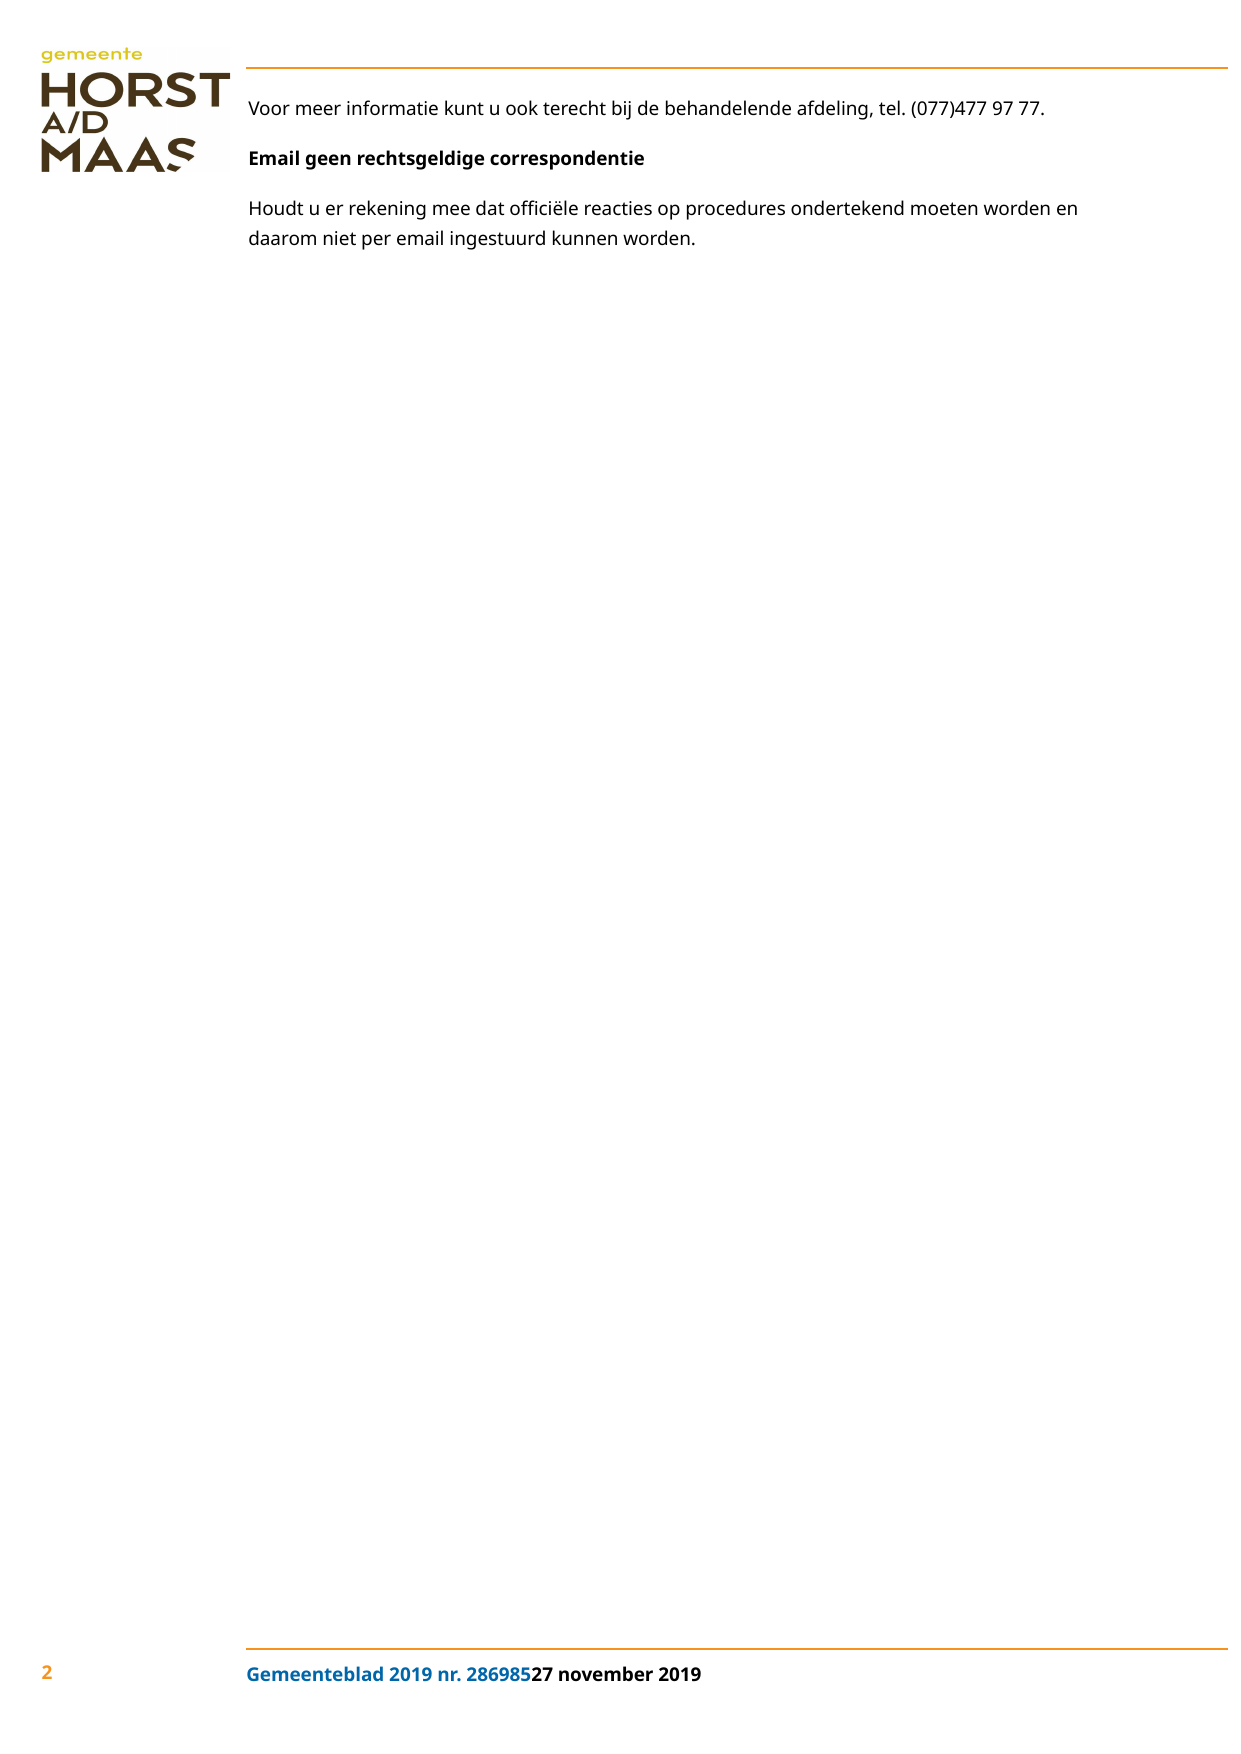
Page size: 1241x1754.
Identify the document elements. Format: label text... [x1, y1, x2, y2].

picture [41, 47, 231, 172]
text Email geen rechtsgeldige correspondentie [248, 145, 1152, 171]
text Voor meer informatie kunt u ook terecht bij de behandelende afdeling, tel. (077)477 97 77. [248, 95, 1152, 121]
text Houdt u er rekening mee dat officiële reacties op procedures ondertekend moeten worden en daarom niet per email ingestuurd kunnen worden. [248, 196, 1152, 251]
